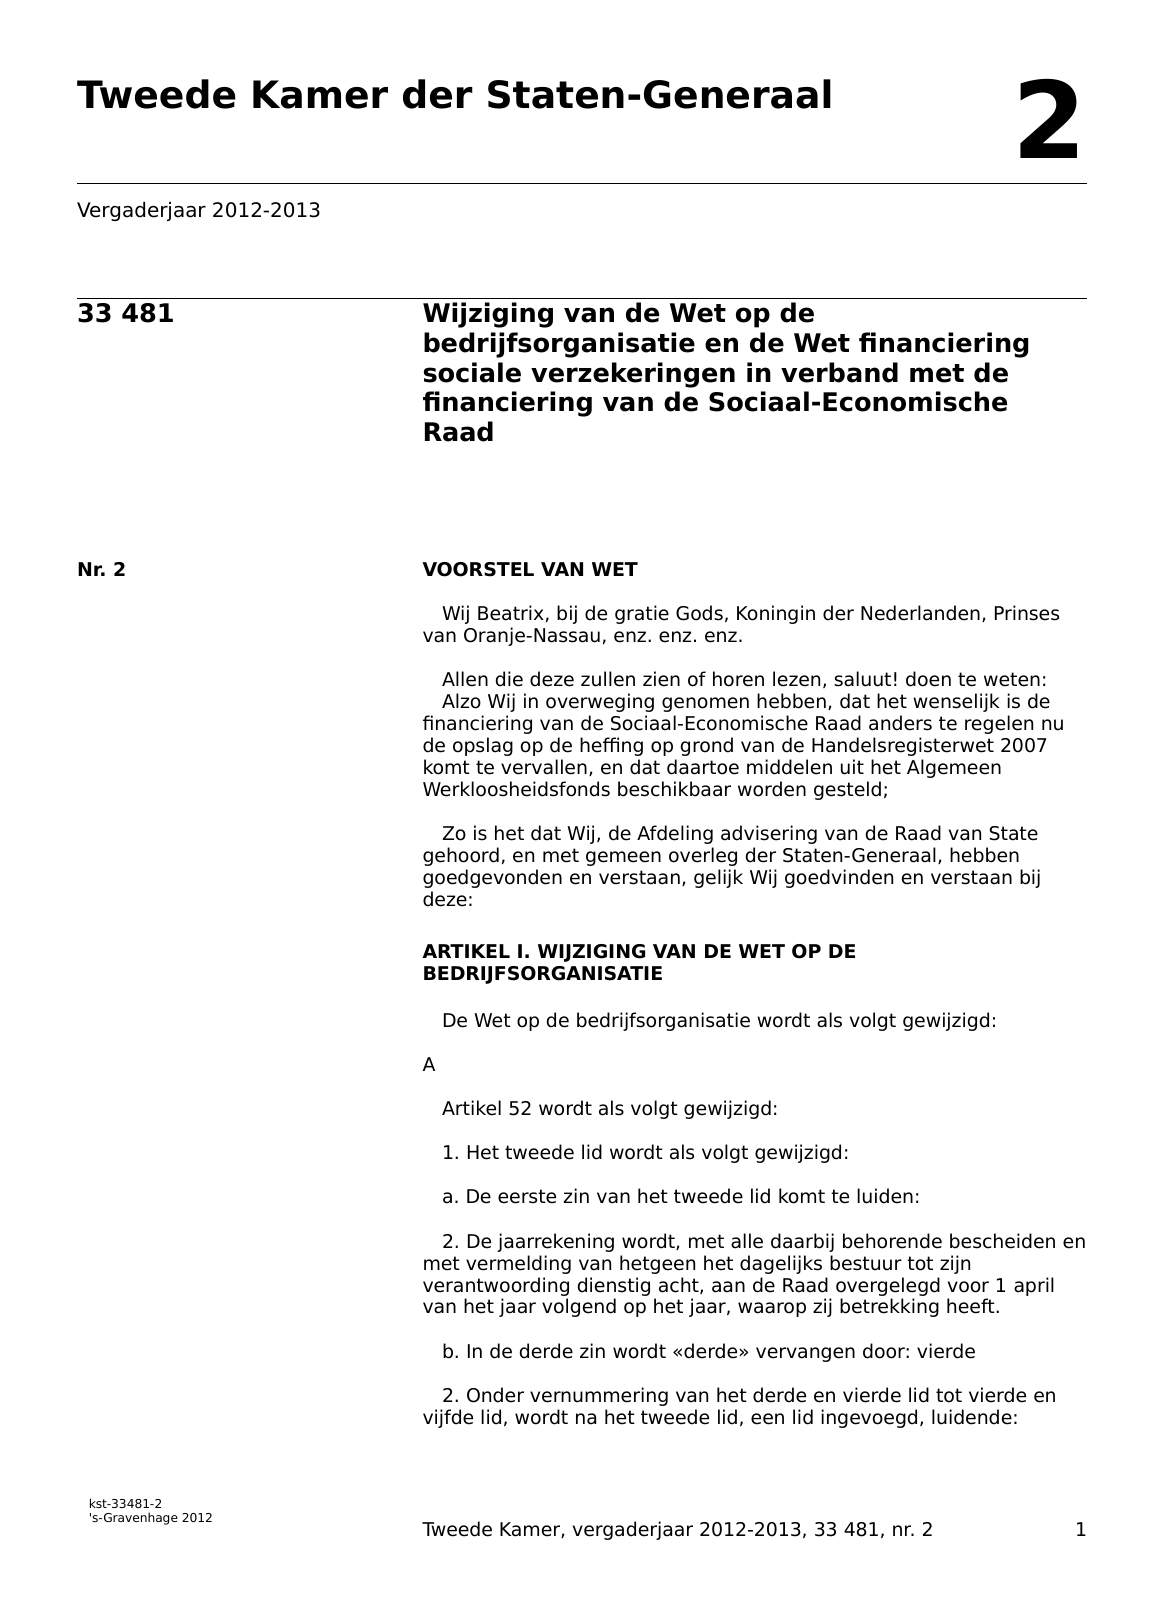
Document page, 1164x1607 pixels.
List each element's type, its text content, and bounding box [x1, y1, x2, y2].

subtitle Nr. 2 VOORSTEL VAN WET [77, 558, 1087, 580]
text b. In de derde zin wordt «derde» vervangen door: vierde [422, 1341, 1087, 1363]
text De Wet op de bedrijfsorganisatie wordt als volgt gewijzigd: [422, 1010, 1087, 1032]
table_header 2 [886, 59, 1087, 183]
text Allen die deze zullen zien of horen lezen, saluut! doen te weten: [422, 669, 1087, 691]
text Zo is het dat Wij, de Afdeling advisering van de Raad van State gehoord, en met gemeen overleg der Staten-Generaal, hebben goedgevonden en verstaan, gelijk Wij goedvinden en verstaan bij deze: [422, 823, 1087, 911]
text kst-33481-2 [88, 1497, 323, 1511]
text 1. Het tweede lid wordt als volgt gewijzigd: [422, 1142, 1087, 1164]
text A [422, 1054, 1087, 1076]
subtitle 33 481 Wijziging van de Wet op de bedrijfsorganisatie en de Wet financiering sociale verzekeringen in verband met de financiering van de Sociaal-Economische Raad [77, 299, 1087, 447]
text 's-Gravenhage 2012 [88, 1511, 323, 1525]
text Alzo Wij in overweging genomen hebben, dat het wenselijk is de financiering van de Sociaal-Economische Raad anders te regelen nu de opslag op de heffing op grond van de Handelsregisterwet 2007 komt te vervallen, en dat daartoe middelen uit het Algemeen Werkloosheidsfonds beschikbaar worden gesteld; [422, 691, 1087, 801]
text a. De eerste zin van het tweede lid komt te luiden: [422, 1186, 1087, 1208]
text 2. Onder vernummering van het derde en vierde lid tot vierde en vijfde lid, wordt na het tweede lid, een lid ingevoegd, luidende: [422, 1385, 1087, 1429]
table_header Tweede Kamer der Staten-Generaal [77, 59, 886, 183]
text Wij Beatrix, bij de gratie Gods, Koningin der Nederlanden, Prinses van Oranje-Nassau, enz. enz. enz. [422, 603, 1087, 647]
text 2. De jaarrekening wordt, met alle daarbij behorende bescheiden en met vermelding van hetgeen het dagelijks bestuur tot zijn verantwoording dienstig acht, aan de Raad overgelegd voor 1 april van het jaar volgend op het jaar, waarop zij betrekking heeft. [422, 1231, 1087, 1318]
table_cell Vergaderjaar 2012-2013 [77, 184, 1087, 298]
text Artikel 52 wordt als volgt gewijzigd: [422, 1098, 1087, 1120]
subtitle ARTIKEL I. WIJZIGING VAN DE WET OP DE BEDRIJFSORGANISATIE [422, 941, 1087, 985]
